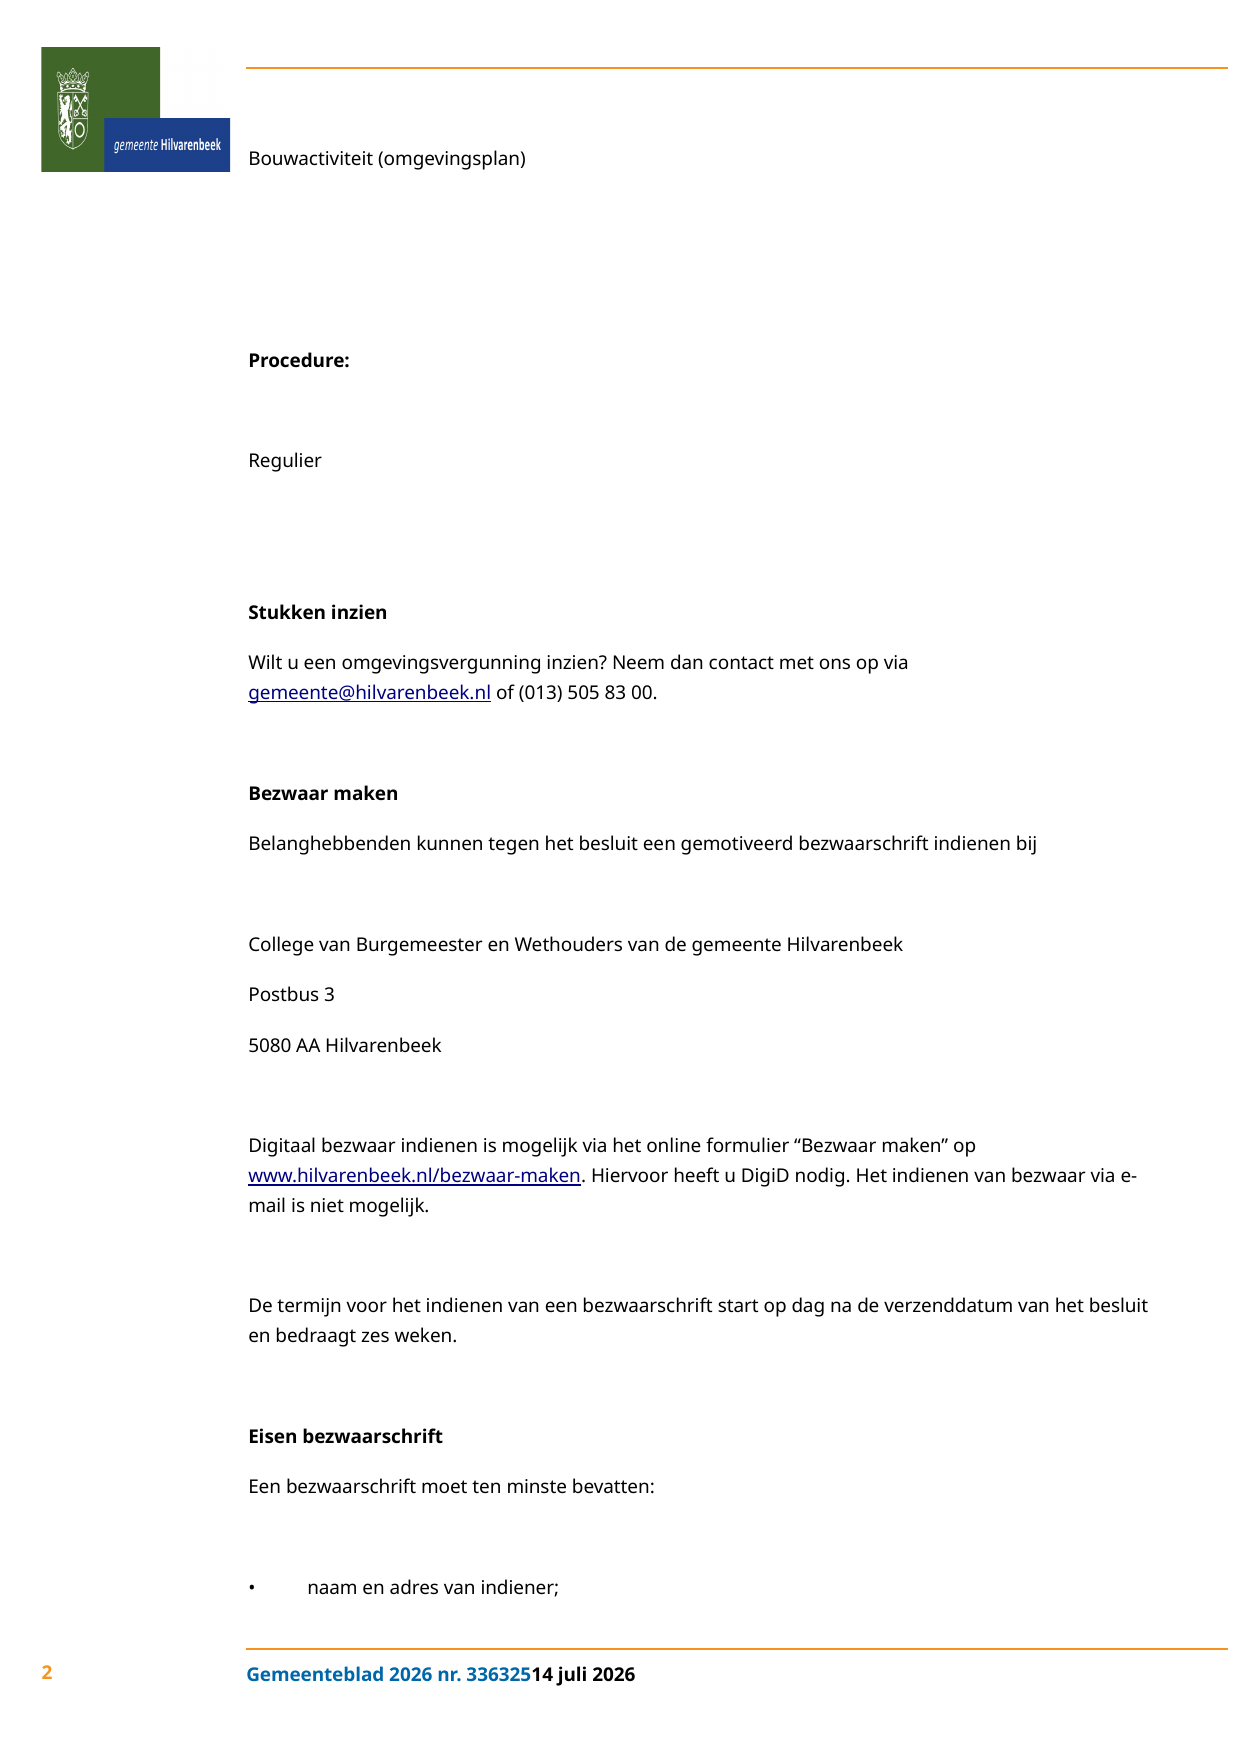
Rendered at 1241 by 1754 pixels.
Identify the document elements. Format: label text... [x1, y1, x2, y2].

text College van Burgemeester en Wethouders van de gemeente Hilvarenbeek [248, 931, 1152, 957]
picture [41, 47, 231, 172]
text Wilt u een omgevingsvergunning inzien? Neem dan contact met ons op via gemeente@hilvarenbeek.nl of (013) 505 83 00. [248, 649, 1152, 705]
text Regulier [248, 448, 1152, 473]
list naam en adres van indiener; [248, 1574, 1152, 1600]
text Procedure: [248, 347, 1152, 373]
text Postbus 3 [248, 981, 1152, 1007]
text Digitaal bezwaar indienen is mogelijk via het online formulier “Bezwaar maken” op www.hilvarenbeek.nl/bezwaar-maken. Hiervoor heeft u DigiD nodig. Het indienen van bezwaar via e-mail is niet mogelijk. [248, 1133, 1152, 1218]
text Eisen bezwaarschrift [248, 1423, 1152, 1449]
text 5080 AA Hilvarenbeek [248, 1032, 1152, 1058]
text Een bezwaarschrift moet ten minste bevatten: [248, 1473, 1152, 1499]
text Bouwactiviteit (omgevingsplan) [248, 145, 1152, 171]
text De termijn voor het indienen van een bezwaarschrift start op dag na de verzenddatum van het besluit en bedraagt zes weken. [248, 1293, 1152, 1348]
text Belanghebbenden kunnen tegen het besluit een gemotiveerd bezwaarschrift indienen bij [248, 830, 1152, 856]
text Bezwaar maken [248, 780, 1152, 806]
text Stukken inzien [248, 599, 1152, 625]
